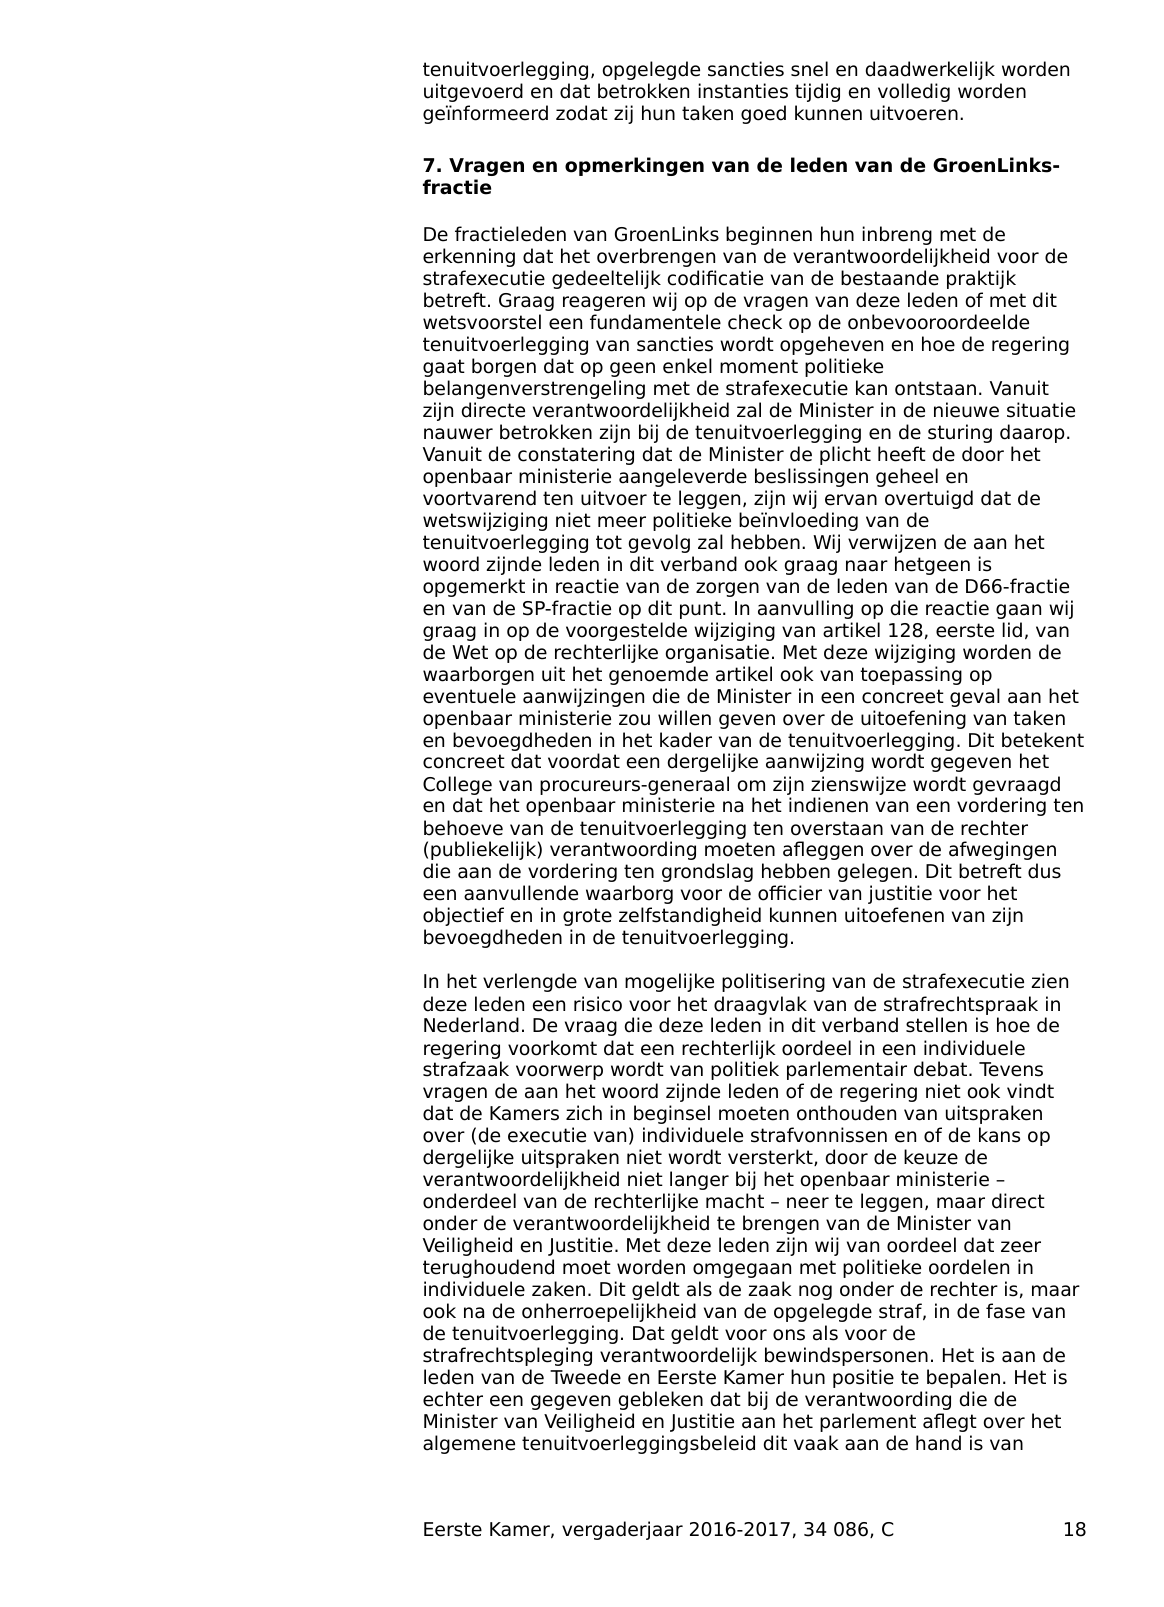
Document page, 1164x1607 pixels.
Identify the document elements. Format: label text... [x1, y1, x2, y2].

text tenuitvoerlegging, opgelegde sancties snel en daadwerkelijk worden uitgevoerd en dat betrokken instanties tijdig en volledig worden geïnformeerd zodat zij hun taken goed kunnen uitvoeren. [422, 59, 1087, 125]
text In het verlengde van mogelijke politisering van de strafexecutie zien deze leden een risico voor het draagvlak van de strafrechtspraak in Nederland. De vraag die deze leden in dit verband stellen is hoe de regering voorkomt dat een rechterlijk oordeel in een individuele strafzaak voorwerp wordt van politiek parlementair debat. Tevens vragen de aan het woord zijnde leden of de regering niet ook vindt dat de Kamers zich in beginsel moeten onthouden van uitspraken over (de executie van) individuele strafvonnissen en of de kans op dergelijke uitspraken niet wordt versterkt, door de keuze de verantwoordelijkheid niet langer bij het openbaar ministerie – onderdeel van de rechterlijke macht – neer te leggen, maar direct onder de verantwoordelijkheid te brengen van de Minister van Veiligheid en Justitie. Met deze leden zijn wij van oordeel dat zeer terughoudend moet worden omgegaan met politieke oordelen in individuele zaken. Dit geldt als de zaak nog onder de rechter is, maar ook na de onherroepelijkheid van de opgelegde straf, in de fase van de tenuitvoerlegging. Dat geldt voor ons als voor de strafrechtspleging verantwoordelijk bewindspersonen. Het is aan de leden van de Tweede en Eerste Kamer hun positie te bepalen. Het is echter een gegeven gebleken dat bij de verantwoording die de Minister van Veiligheid en Justitie aan het parlement aflegt over het algemene tenuitvoerleggingsbeleid dit vaak aan de hand is van [422, 971, 1087, 1455]
text De fractieleden van GroenLinks beginnen hun inbreng met de erkenning dat het overbrengen van de verantwoordelijkheid voor de strafexecutie gedeeltelijk codificatie van de bestaande praktijk betreft. Graag reageren wij op de vragen van deze leden of met dit wetsvoorstel een fundamentele check op de onbevooroordeelde tenuitvoerlegging van sancties wordt opgeheven en hoe de regering gaat borgen dat op geen enkel moment politieke belangenverstrengeling met de strafexecutie kan ontstaan. Vanuit zijn directe verantwoordelijkheid zal de Minister in de nieuwe situatie nauwer betrokken zijn bij de tenuitvoerlegging en de sturing daarop. Vanuit de constatering dat de Minister de plicht heeft de door het openbaar ministerie aangeleverde beslissingen geheel en voortvarend ten uitvoer te leggen, zijn wij ervan overtuigd dat de wetswijziging niet meer politieke beïnvloeding van de tenuitvoerlegging tot gevolg zal hebben. Wij verwijzen de aan het woord zijnde leden in dit verband ook graag naar hetgeen is opgemerkt in reactie van de zorgen van de leden van de D66-fractie en van de SP-fractie op dit punt. In aanvulling op die reactie gaan wij graag in op de voorgestelde wijziging van artikel 128, eerste lid, van de Wet op de rechterlijke organisatie. Met deze wijziging worden de waarborgen uit het genoemde artikel ook van toepassing op eventuele aanwijzingen die de Minister in een concreet geval aan het openbaar ministerie zou willen geven over de uitoefening van taken en bevoegdheden in het kader van de tenuitvoerlegging. Dit betekent concreet dat voordat een dergelijke aanwijzing wordt gegeven het College van procureurs-generaal om zijn zienswijze wordt gevraagd en dat het openbaar ministerie na het indienen van een vordering ten behoeve van de tenuitvoerlegging ten overstaan van de rechter (publiekelijk) verantwoording moeten afleggen over de afwegingen die aan de vordering ten grondslag hebben gelegen. Dit betreft dus een aanvullende waarborg voor de officier van justitie voor het objectief en in grote zelfstandigheid kunnen uitoefenen van zijn bevoegdheden in de tenuitvoerlegging. [422, 224, 1087, 949]
subtitle 7. Vragen en opmerkingen van de leden van de GroenLinks-fractie [422, 155, 1087, 199]
